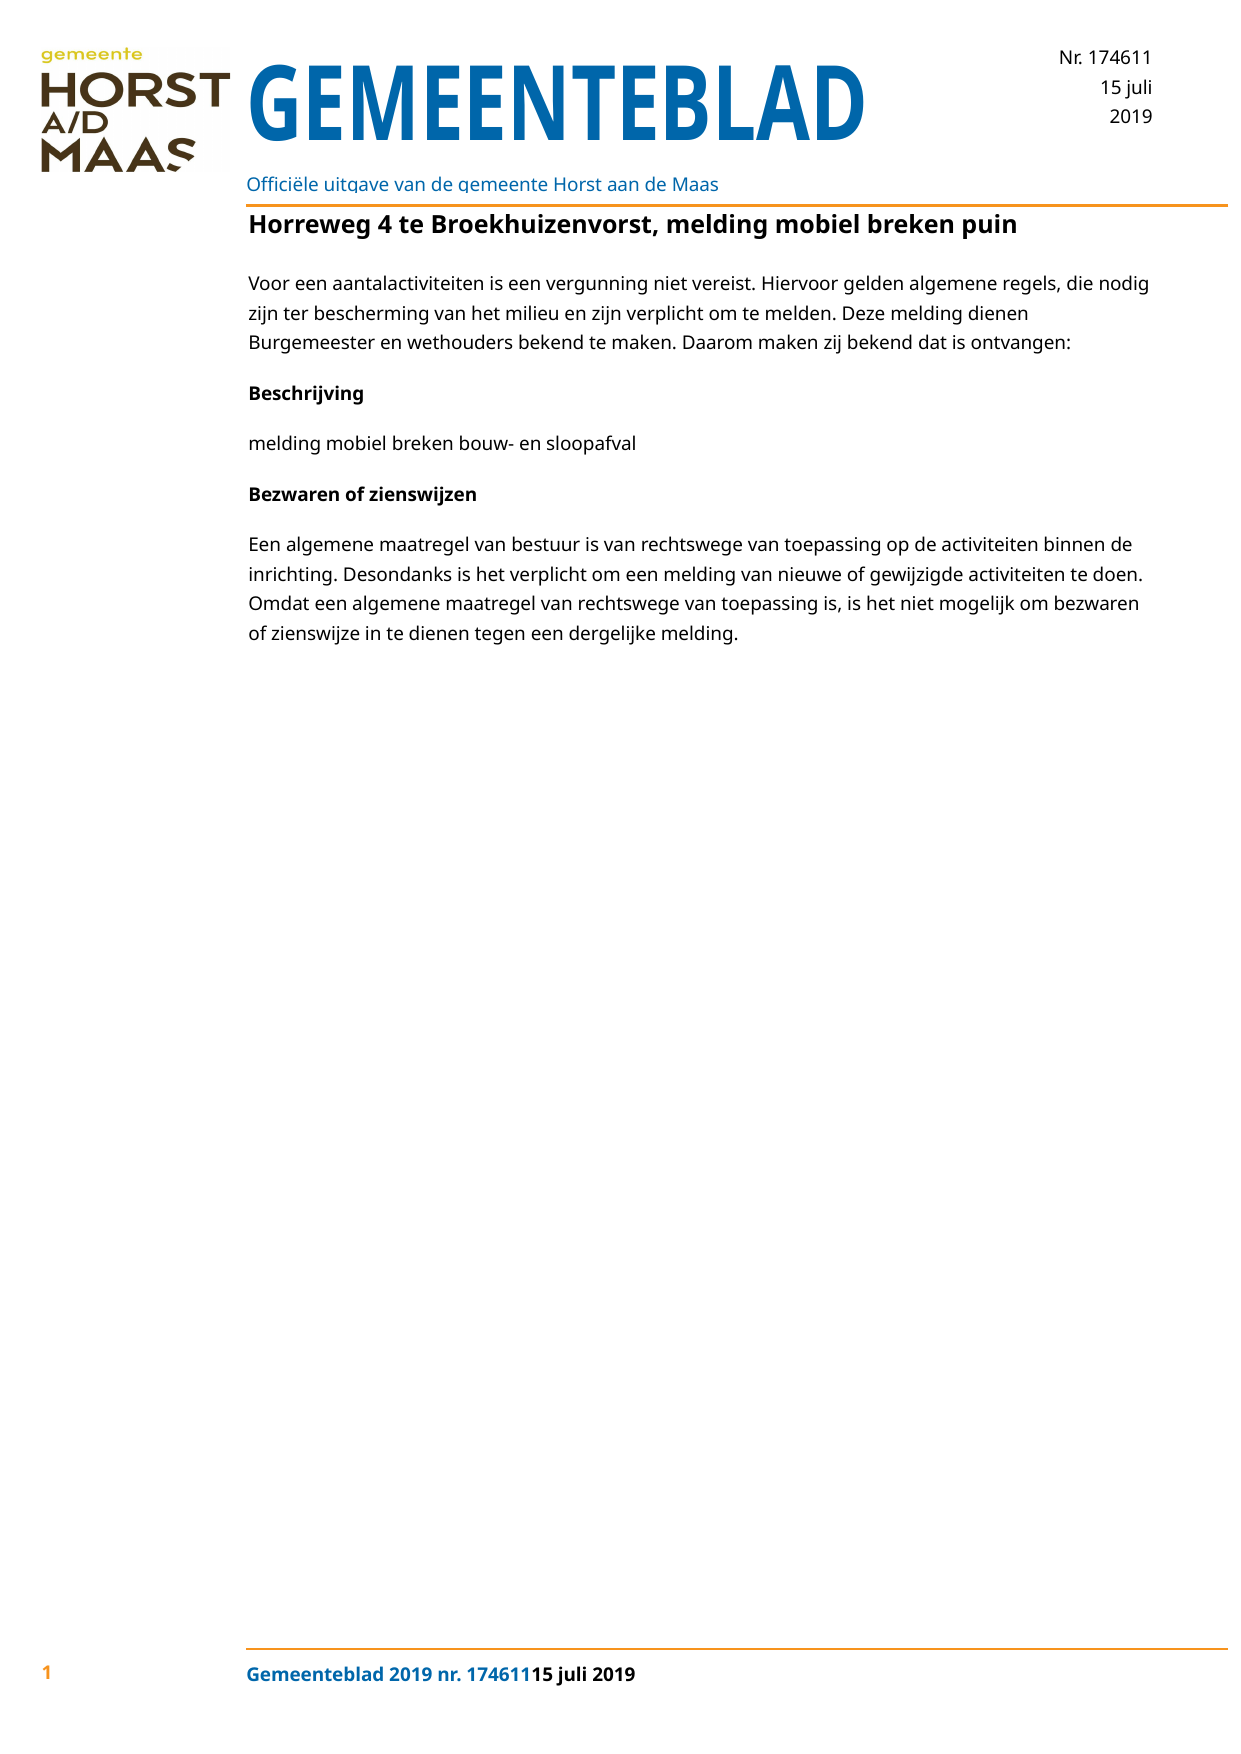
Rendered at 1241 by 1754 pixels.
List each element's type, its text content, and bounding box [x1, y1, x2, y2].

text Horreweg 4 te Broekhuizenvorst, melding mobiel breken puin [248, 207, 1152, 241]
text Voor een aantalactiviteiten is een vergunning niet vereist. Hiervoor gelden algemene regels, die nodig zijn ter bescherming van het milieu en zijn verplicht om te melden. Deze melding dienen Burgemeester en wethouders bekend te maken. Daarom maken zij bekend dat is ontvangen: [248, 270, 1152, 355]
picture [41, 47, 231, 172]
text Een algemene maatregel van bestuur is van rechtswege van toepassing op de activiteiten binnen de inrichting. Desondanks is het verplicht om een melding van nieuwe of gewijzigde activiteiten te doen. Omdat een algemene maatregel van rechtswege van toepassing is, is het niet mogelijk om bezwaren of zienswijze in te dienen tegen een dergelijke melding. [248, 531, 1152, 646]
text melding mobiel breken bouw- en sloopafval [248, 430, 1152, 456]
text Beschrijving [248, 380, 1152, 406]
text Bezwaren of zienswijzen [248, 481, 1152, 506]
